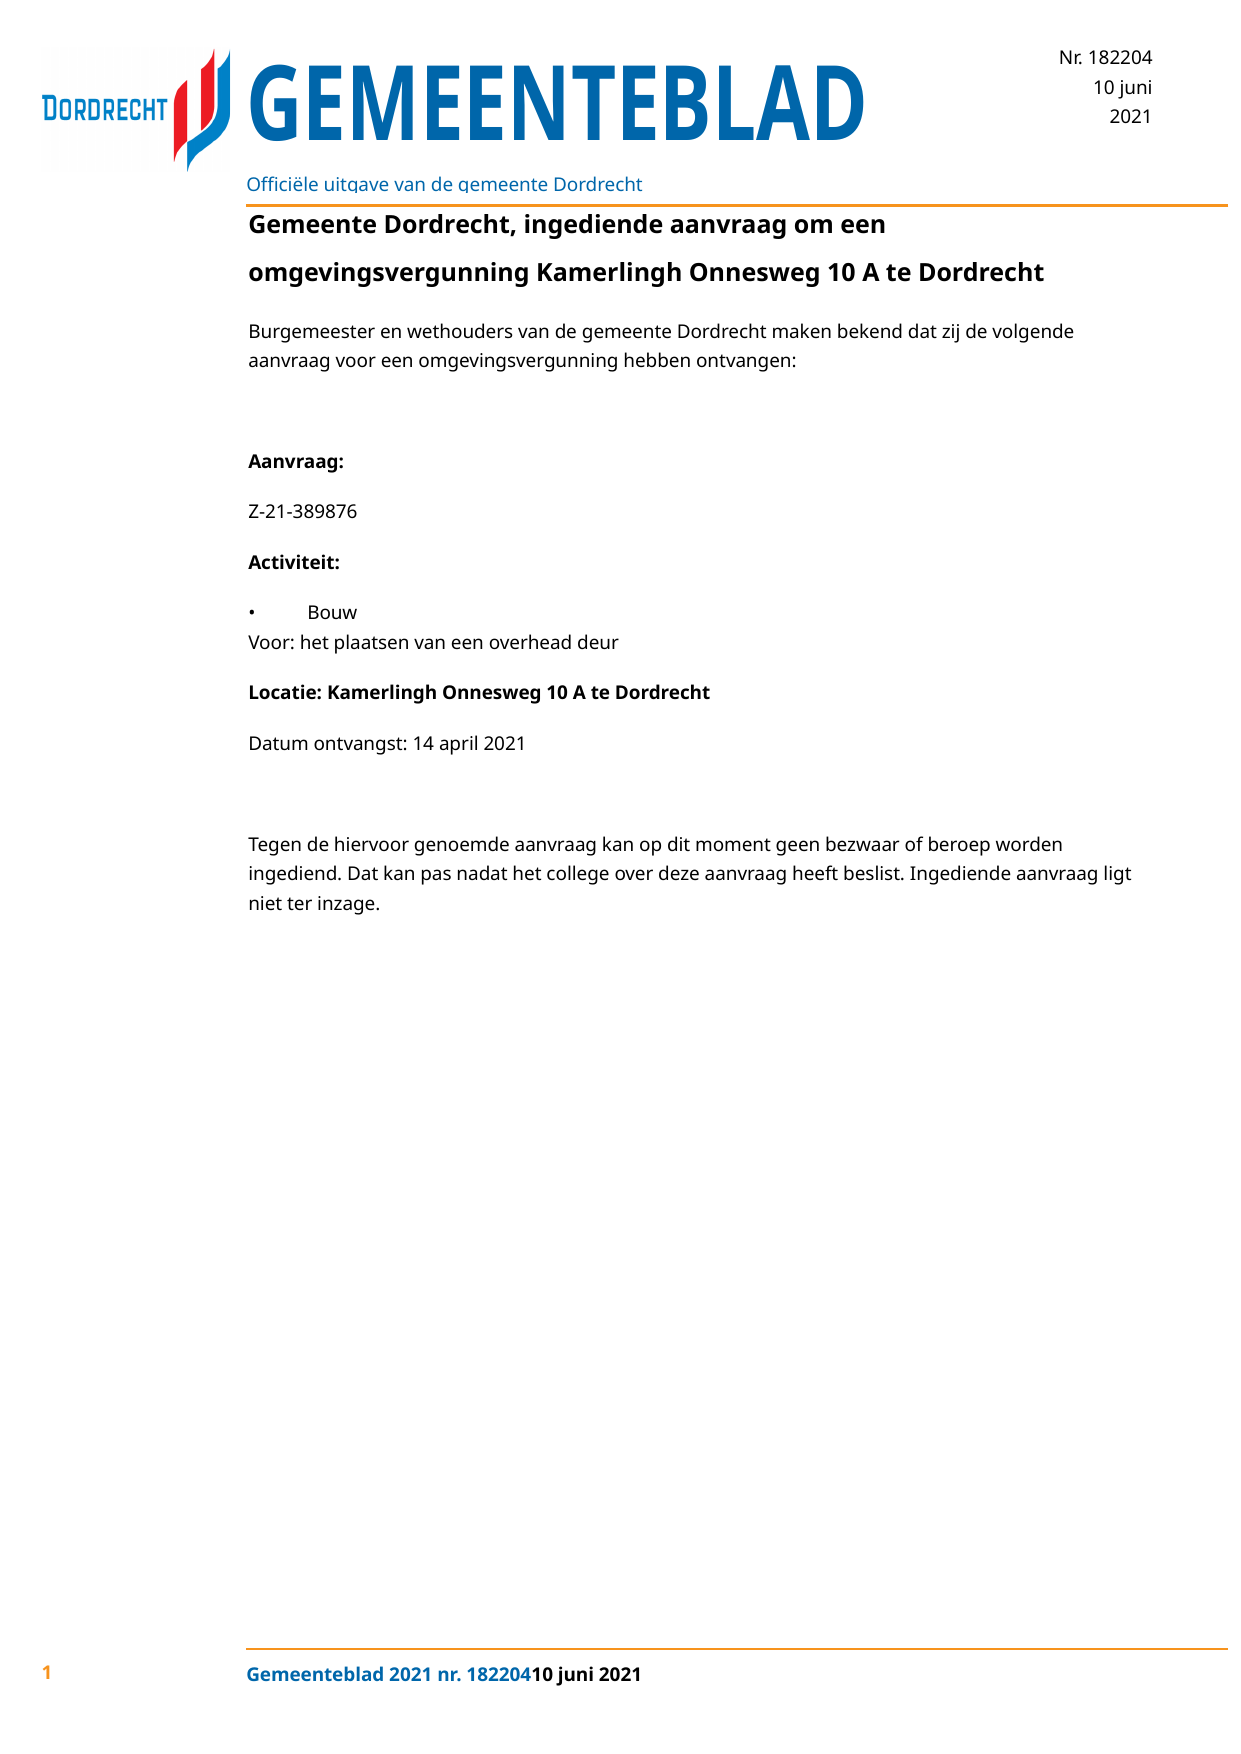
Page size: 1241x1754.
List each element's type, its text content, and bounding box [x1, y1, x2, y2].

text Burgemeester en wethouders van de gemeente Dordrecht maken bekend dat zij de volgende aanvraag voor een omgevingsvergunning hebben ontvangen: [248, 318, 1152, 373]
text Activiteit: [248, 549, 1152, 575]
text Tegen de hiervoor genoemde aanvraag kan op dit moment geen bezwaar of beroep worden ingediend. Dat kan pas nadat het college over deze aanvraag heeft beslist. Ingediende aanvraag ligt niet ter inzage. [248, 831, 1152, 916]
text Aanvraag: [248, 448, 1152, 474]
list Bouw [248, 599, 1152, 625]
text Locatie: Kamerlingh Onnesweg 10 A te Dordrecht [248, 679, 1152, 705]
text Datum ontvangst: 14 april 2021 [248, 730, 1152, 756]
text Z-21-389876 [248, 499, 1152, 524]
text Voor: het plaatsen van een overhead deur [248, 629, 1152, 655]
text Gemeente Dordrecht, ingediende aanvraag om een omgevingsvergunning Kamerlingh Onnesweg 10 A te Dordrecht [248, 207, 1152, 288]
picture [41, 47, 231, 172]
